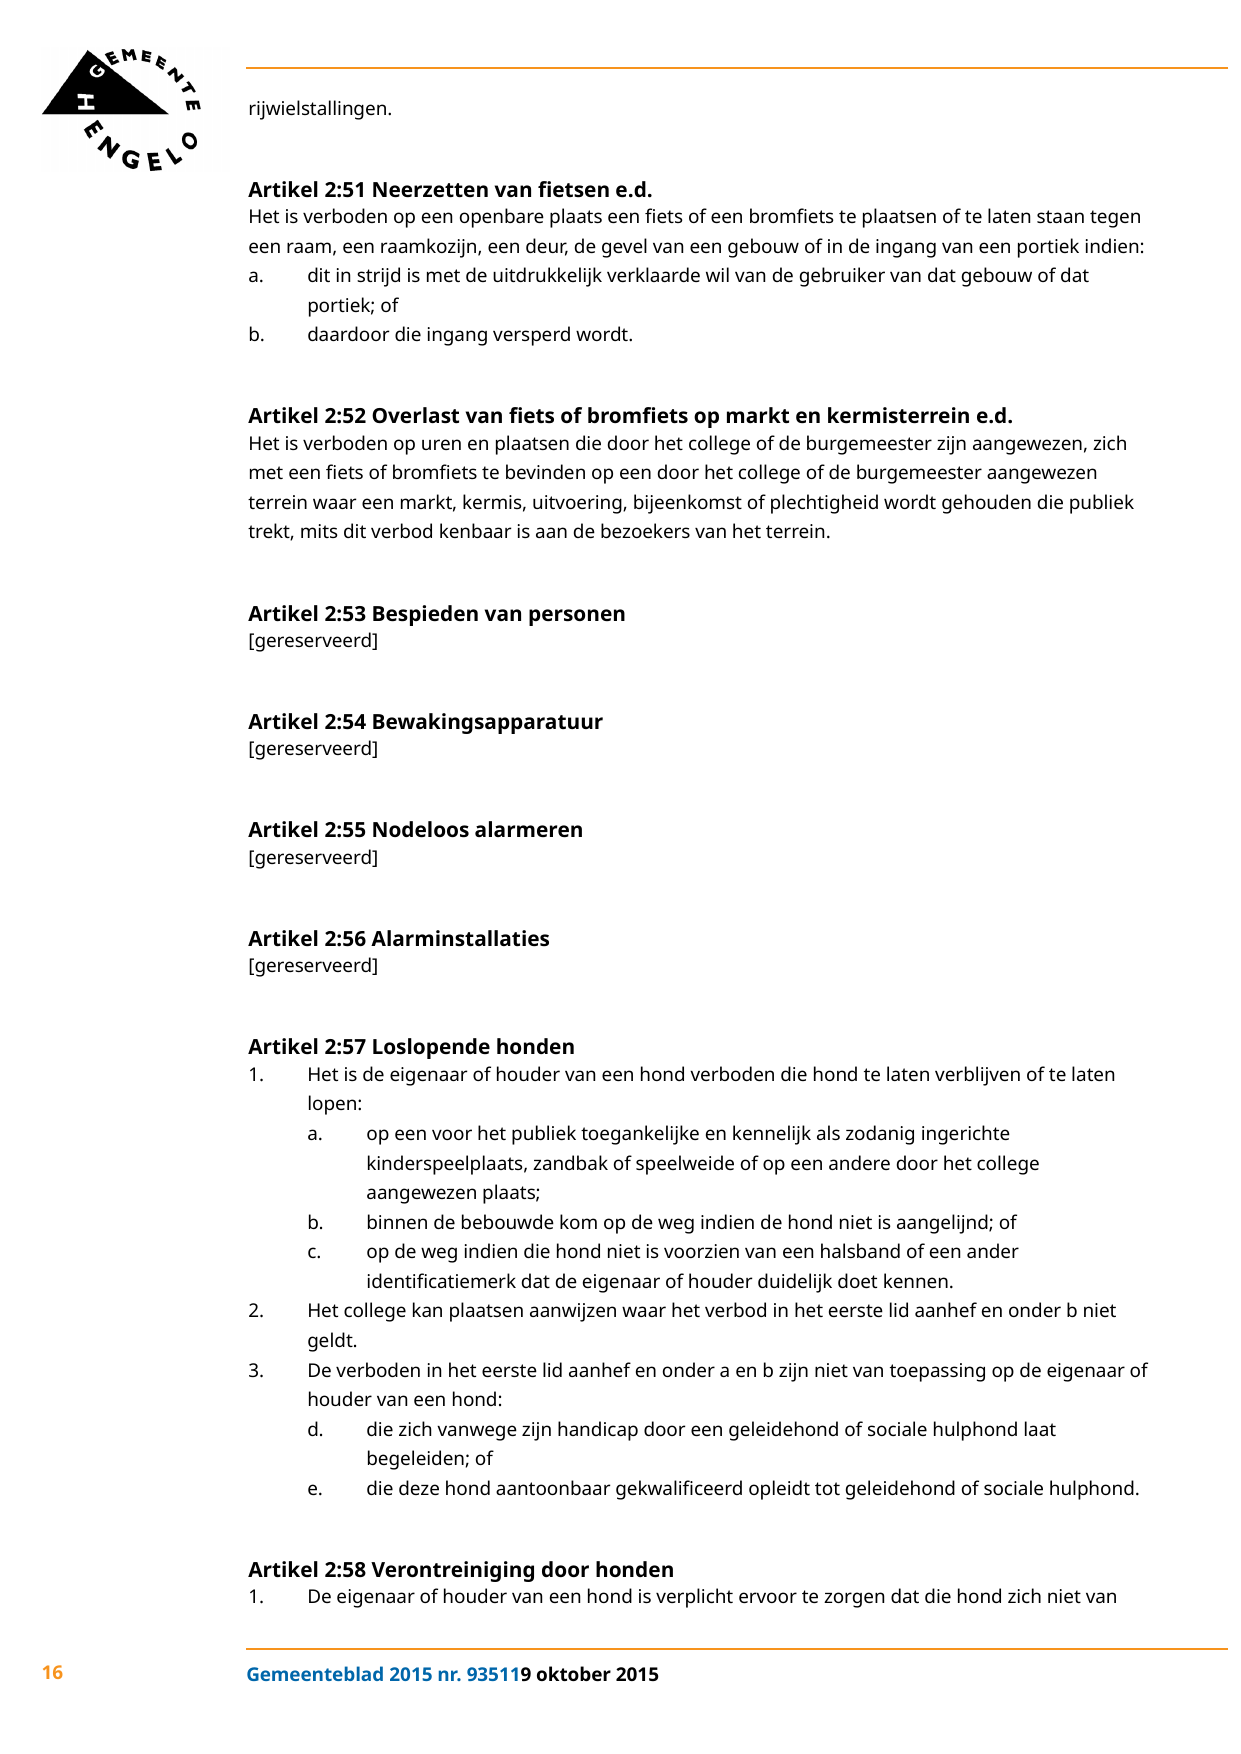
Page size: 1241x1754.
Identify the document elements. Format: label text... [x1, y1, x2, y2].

text Het is verboden op uren en plaatsen die door het college of de burgemeester zijn aangewezen, zich met een fiets of bromfiets te bevinden op een door het college of de burgemeester aangewezen terrein waar een markt, kermis, uitvoering, bijeenkomst of plechtigheid wordt gehouden die publiek trekt, mits dit verbod kenbaar is aan de bezoekers van het terrein. [248, 430, 1152, 544]
list die zich vanwege zijn handicap door een geleidehond of sociale hulphond laat begeleiden; of [307, 1416, 1152, 1471]
list De verboden in het eerste lid aanhef en onder a en b zijn niet van toepassing op de eigenaar of houder van een hond: [248, 1357, 1152, 1412]
text Artikel 2:56 Alarminstallaties [248, 924, 1152, 952]
list op de weg indien die hond niet is voorzien van een halsband of een ander identificatiemerk dat de eigenaar of houder duidelijk doet kennen. [307, 1238, 1152, 1294]
list dit in strijd is met de uitdrukkelijk verklaarde wil van de gebruiker van dat gebouw of dat portiek; of [248, 262, 1152, 318]
list die deze hond aantoonbaar gekwalificeerd opleidt tot geleidehond of sociale hulphond. [307, 1475, 1152, 1501]
text Artikel 2:54 Bewakingsapparatuur [248, 707, 1152, 736]
text rijwielstallingen. [248, 95, 1152, 121]
text Artikel 2:52 Overlast van fiets of bromfiets op markt en kermisterrein e.d. [248, 402, 1152, 430]
text Het is verboden op een openbare plaats een fiets of een bromfiets te plaatsen of te laten staan tegen een raam, een raamkozijn, een deur, de gevel van een gebouw of in de ingang van een portiek indien: [248, 203, 1152, 258]
list Het is de eigenaar of houder van een hond verboden die hond te laten verblijven of te laten lopen: [248, 1061, 1152, 1116]
text Artikel 2:57 Loslopende honden [248, 1032, 1152, 1061]
text Artikel 2:51 Neerzetten van fietsen e.d. [248, 175, 1152, 203]
list Het college kan plaatsen aanwijzen waar het verbod in het eerste lid aanhef en onder b niet geldt. [248, 1298, 1152, 1353]
text [gereserveerd] [248, 627, 1152, 653]
list daardoor die ingang versperd wordt. [248, 322, 1152, 347]
text [gereserveerd] [248, 952, 1152, 978]
list De eigenaar of houder van een hond is verplicht ervoor te zorgen dat die hond zich niet van [248, 1583, 1152, 1609]
picture [41, 47, 231, 172]
text [gereserveerd] [248, 736, 1152, 761]
text [gereserveerd] [248, 844, 1152, 870]
list binnen de bebouwde kom op de weg indien de hond niet is aangelijnd; of [307, 1209, 1152, 1234]
text Artikel 2:55 Nodeloos alarmeren [248, 816, 1152, 844]
text Artikel 2:58 Verontreiniging door honden [248, 1555, 1152, 1583]
text Artikel 2:53 Bespieden van personen [248, 599, 1152, 627]
list op een voor het publiek toegankelijke en kennelijk als zodanig ingerichte kinderspeelplaats, zandbak of speelweide of op een andere door het college aangewezen plaats; [307, 1120, 1152, 1205]
